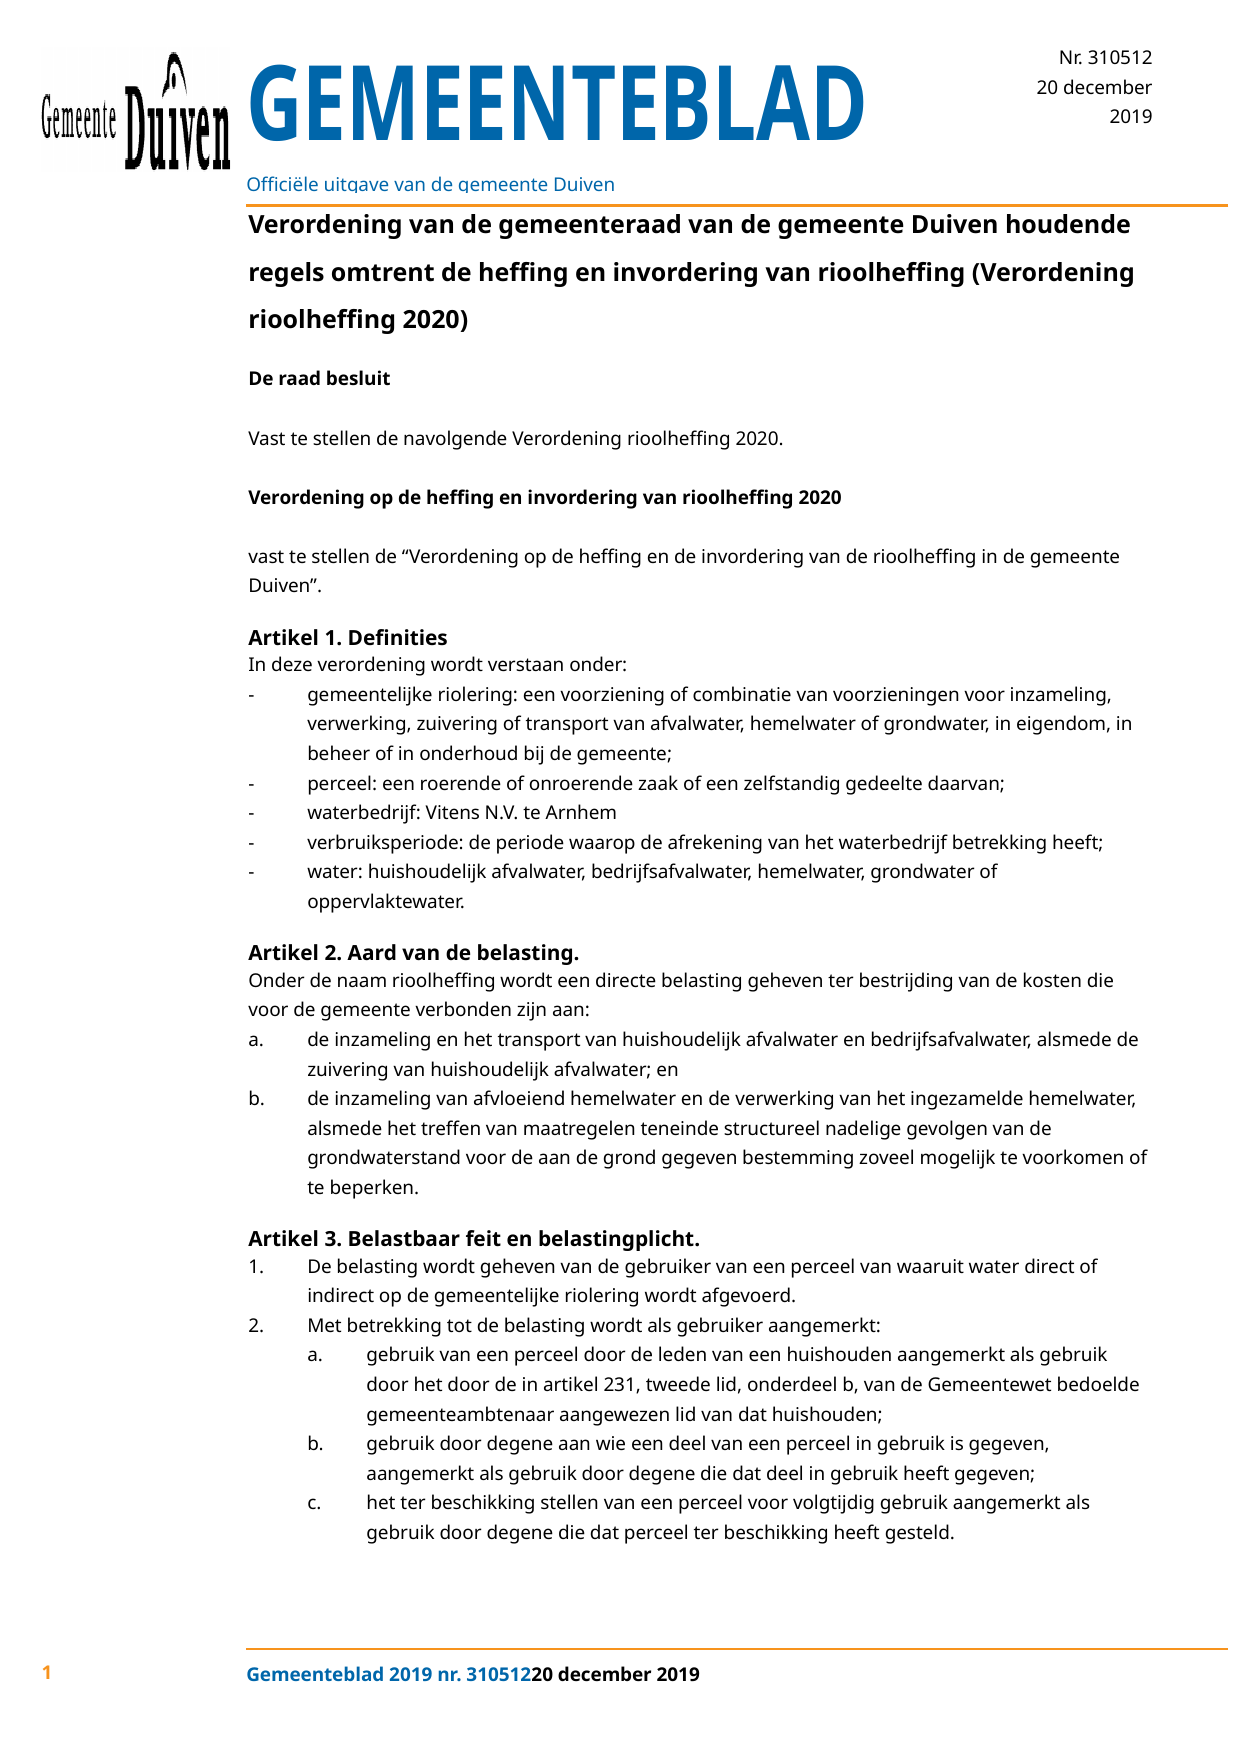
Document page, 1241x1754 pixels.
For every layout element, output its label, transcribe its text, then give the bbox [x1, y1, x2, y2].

list de inzameling van afvloeiend hemelwater en de verwerking van het ingezamelde hemelwater, alsmede het treffen van maatregelen teneinde structureel nadelige gevolgen van de grondwaterstand voor de aan de grond gegeven bestemming zoveel mogelijk te voorkomen of te beperken. [248, 1085, 1152, 1200]
list gebruik van een perceel door de leden van een huishouden aangemerkt als gebruik door het door de in artikel 231, tweede lid, onderdeel b, van de Gemeentewet bedoelde gemeenteambtenaar aangewezen lid van dat huishouden; [307, 1342, 1152, 1427]
list gemeentelijke riolering: een voorziening of combinatie van voorzieningen voor inzameling, verwerking, zuivering of transport van afvalwater, hemelwater of grondwater, in eigendom, in beheer of in onderhoud bij de gemeente; [248, 681, 1152, 766]
list perceel: een roerende of onroerende zaak of een zelfstandig gedeelte daarvan; [248, 770, 1152, 796]
list Met betrekking tot de belasting wordt als gebruiker aangemerkt: [248, 1312, 1152, 1338]
text De raad besluit [248, 366, 1152, 391]
text Artikel 3. Belastbaar feit en belastingplicht. [248, 1224, 1152, 1253]
text Artikel 1. Definities [248, 623, 1152, 651]
text Onder de naam rioolheffing wordt een directe belasting geheven ter bestrijding van de kosten die voor de gemeente verbonden zijn aan: [248, 967, 1152, 1022]
list De belasting wordt geheven van de gebruiker van een perceel van waaruit water direct of indirect op de gemeentelijke riolering wordt afgevoerd. [248, 1253, 1152, 1308]
text Vast te stellen de navolgende Verordening rioolheffing 2020. [248, 425, 1152, 450]
text Verordening op de heffing en invordering van rioolheffing 2020 [248, 484, 1152, 509]
text In deze verordening wordt verstaan onder: [248, 651, 1152, 677]
list waterbedrijf: Vitens N.V. te Arnhem [248, 799, 1152, 825]
text vast te stellen de “Verordening op de heffing en de invordering van de rioolheffing in de gemeente Duiven”. [248, 543, 1152, 598]
list de inzameling en het transport van huishoudelijk afvalwater en bedrijfsafvalwater, alsmede de zuivering van huishoudelijk afvalwater; en [248, 1026, 1152, 1081]
text Verordening van de gemeenteraad van de gemeente Duiven houdende regels omtrent de heffing en invordering van rioolheffing (Verordening rioolheffing 2020) [248, 207, 1152, 336]
text Artikel 2. Aard van de belasting. [248, 938, 1152, 967]
list verbruiksperiode: de periode waarop de afrekening van het waterbedrijf betrekking heeft; [248, 829, 1152, 855]
list water: huishoudelijk afvalwater, bedrijfsafvalwater, hemelwater, grondwater of oppervlaktewater. [248, 858, 1152, 914]
list gebruik door degene aan wie een deel van een perceel in gebruik is gegeven, aangemerkt als gebruik door degene die dat deel in gebruik heeft gegeven; [307, 1430, 1152, 1486]
list het ter beschikking stellen van een perceel voor volgtijdig gebruik aangemerkt als gebruik door degene die dat perceel ter beschikking heeft gesteld. [307, 1489, 1152, 1545]
picture [41, 47, 231, 172]
